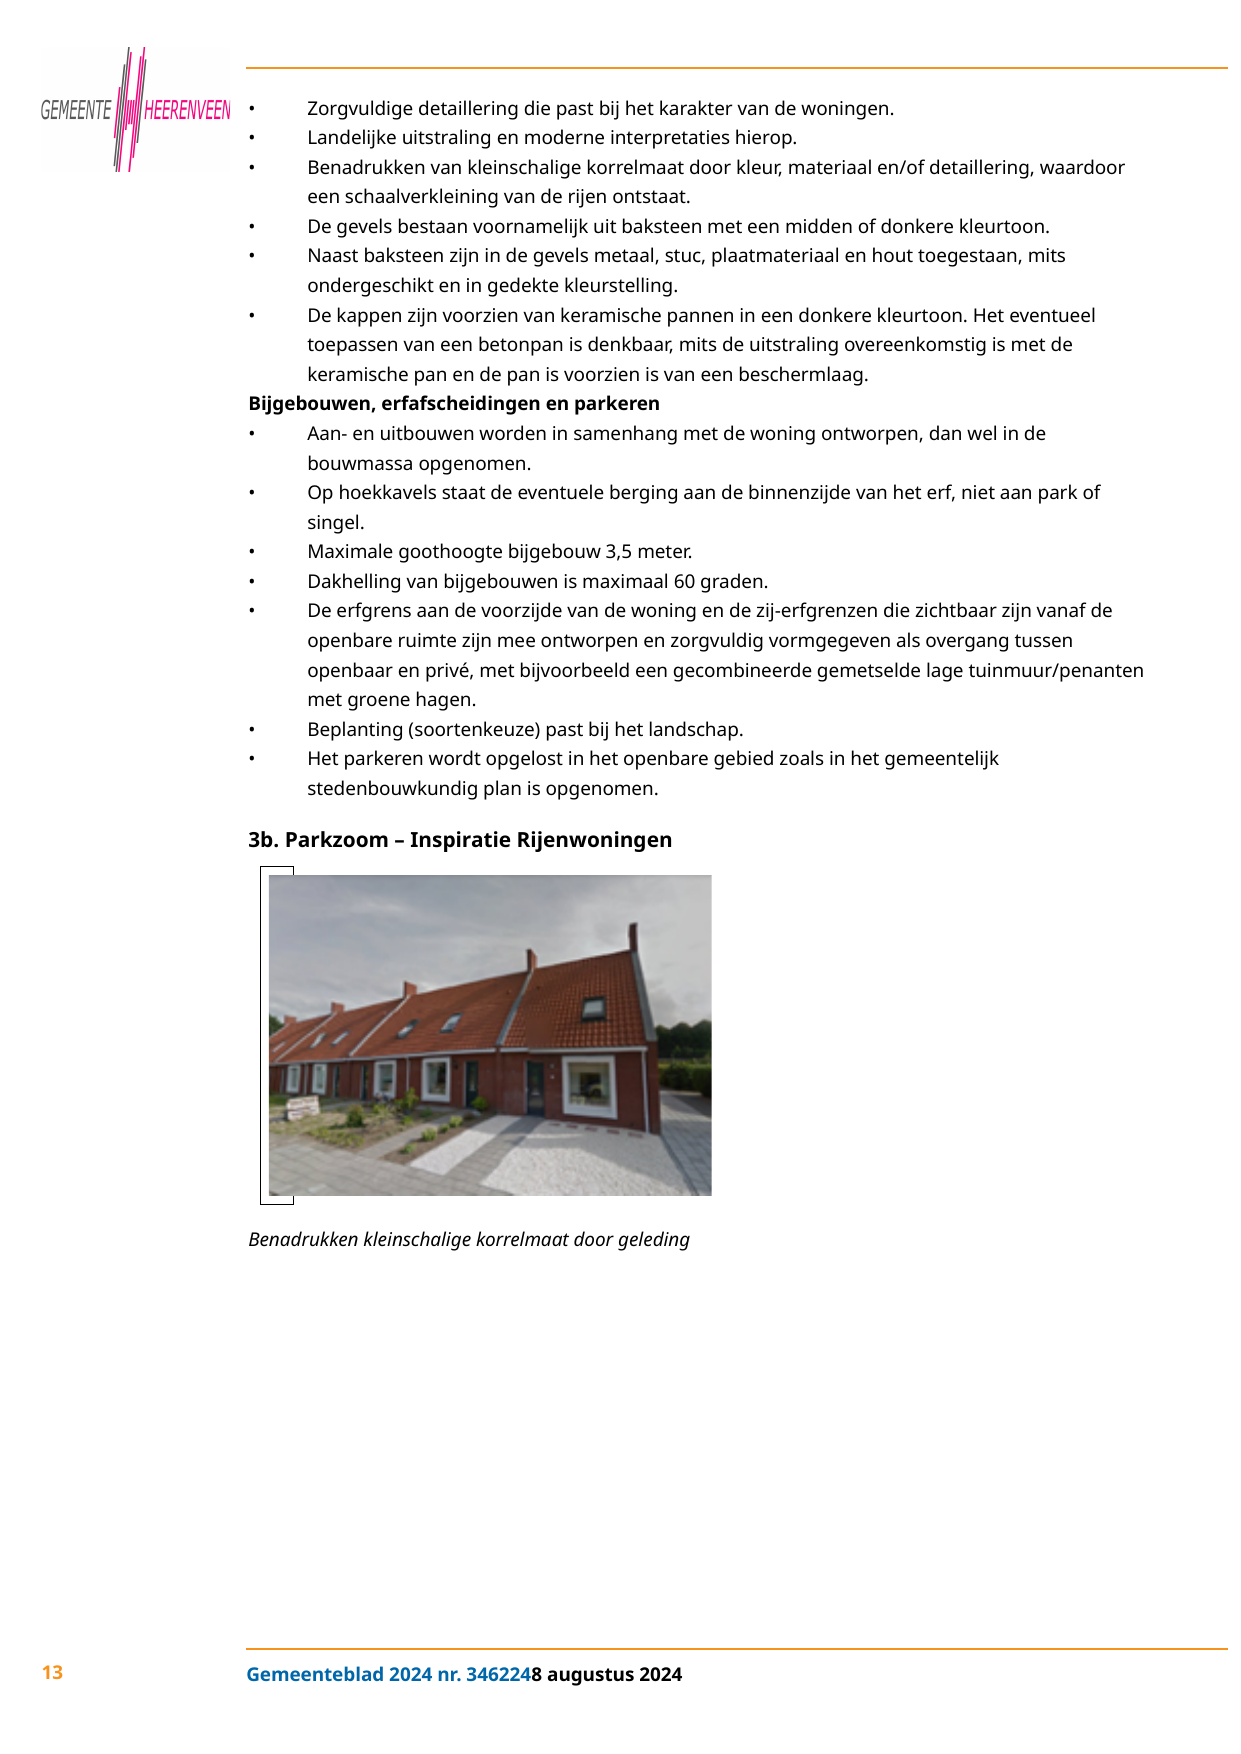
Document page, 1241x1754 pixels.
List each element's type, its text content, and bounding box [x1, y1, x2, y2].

list De gevels bestaan voornamelijk uit baksteen met een midden of donkere kleurtoon. [248, 213, 1152, 239]
text Bijgebouwen, erfafscheidingen en parkeren [248, 391, 1152, 416]
list Zorgvuldige detaillering die past bij het karakter van de woningen. [248, 95, 1152, 121]
text 3b. Parkzoom – Inspiratie Rijenwoningen [248, 826, 1152, 854]
text Benadrukken kleinschalige korrelmaat door geleding [248, 1226, 1152, 1252]
list Naast baksteen zijn in de gevels metaal, stuc, plaatmateriaal en hout toegestaan, mits ondergeschikt en in gedekte kleurstelling. [248, 243, 1152, 298]
list De kappen zijn voorzien van keramische pannen in een donkere kleurtoon. Het eventueel toepassen van een betonpan is denkbaar, mits de uitstraling overeenkomstig is met de keramische pan en de pan is voorzien is van een beschermlaag. [248, 302, 1152, 387]
list Maximale goothoogte bijgebouw 3,5 meter. [248, 538, 1152, 564]
list Landelijke uitstraling en moderne interpretaties hierop. [248, 124, 1152, 150]
picture [268, 875, 712, 1196]
list Dakhelling van bijgebouwen is maximaal 60 graden. [248, 568, 1152, 594]
list Beplanting (soortenkeuze) past bij het landschap. [248, 716, 1152, 742]
list Op hoekkavels staat de eventuele berging aan de binnenzijde van het erf, niet aan park of singel. [248, 479, 1152, 535]
picture [41, 47, 231, 172]
list Aan- en uitbouwen worden in samenhang met de woning ontworpen, dan wel in de bouwmassa opgenomen. [248, 420, 1152, 476]
list Benadrukken van kleinschalige korrelmaat door kleur, materiaal en/of detaillering, waardoor een schaalverkleining van de rijen ontstaat. [248, 154, 1152, 209]
list Het parkeren wordt opgelost in het openbare gebied zoals in het gemeentelijk stedenbouwkundig plan is opgenomen. [248, 746, 1152, 801]
list De erfgrens aan de voorzijde van de woning en de zij-erfgrenzen die zichtbaar zijn vanaf de openbare ruimte zijn mee ontworpen en zorgvuldig vormgegeven als overgang tussen openbaar en privé, met bijvoorbeeld een gecombineerde gemetselde lage tuinmuur/penanten met groene hagen. [248, 598, 1152, 712]
